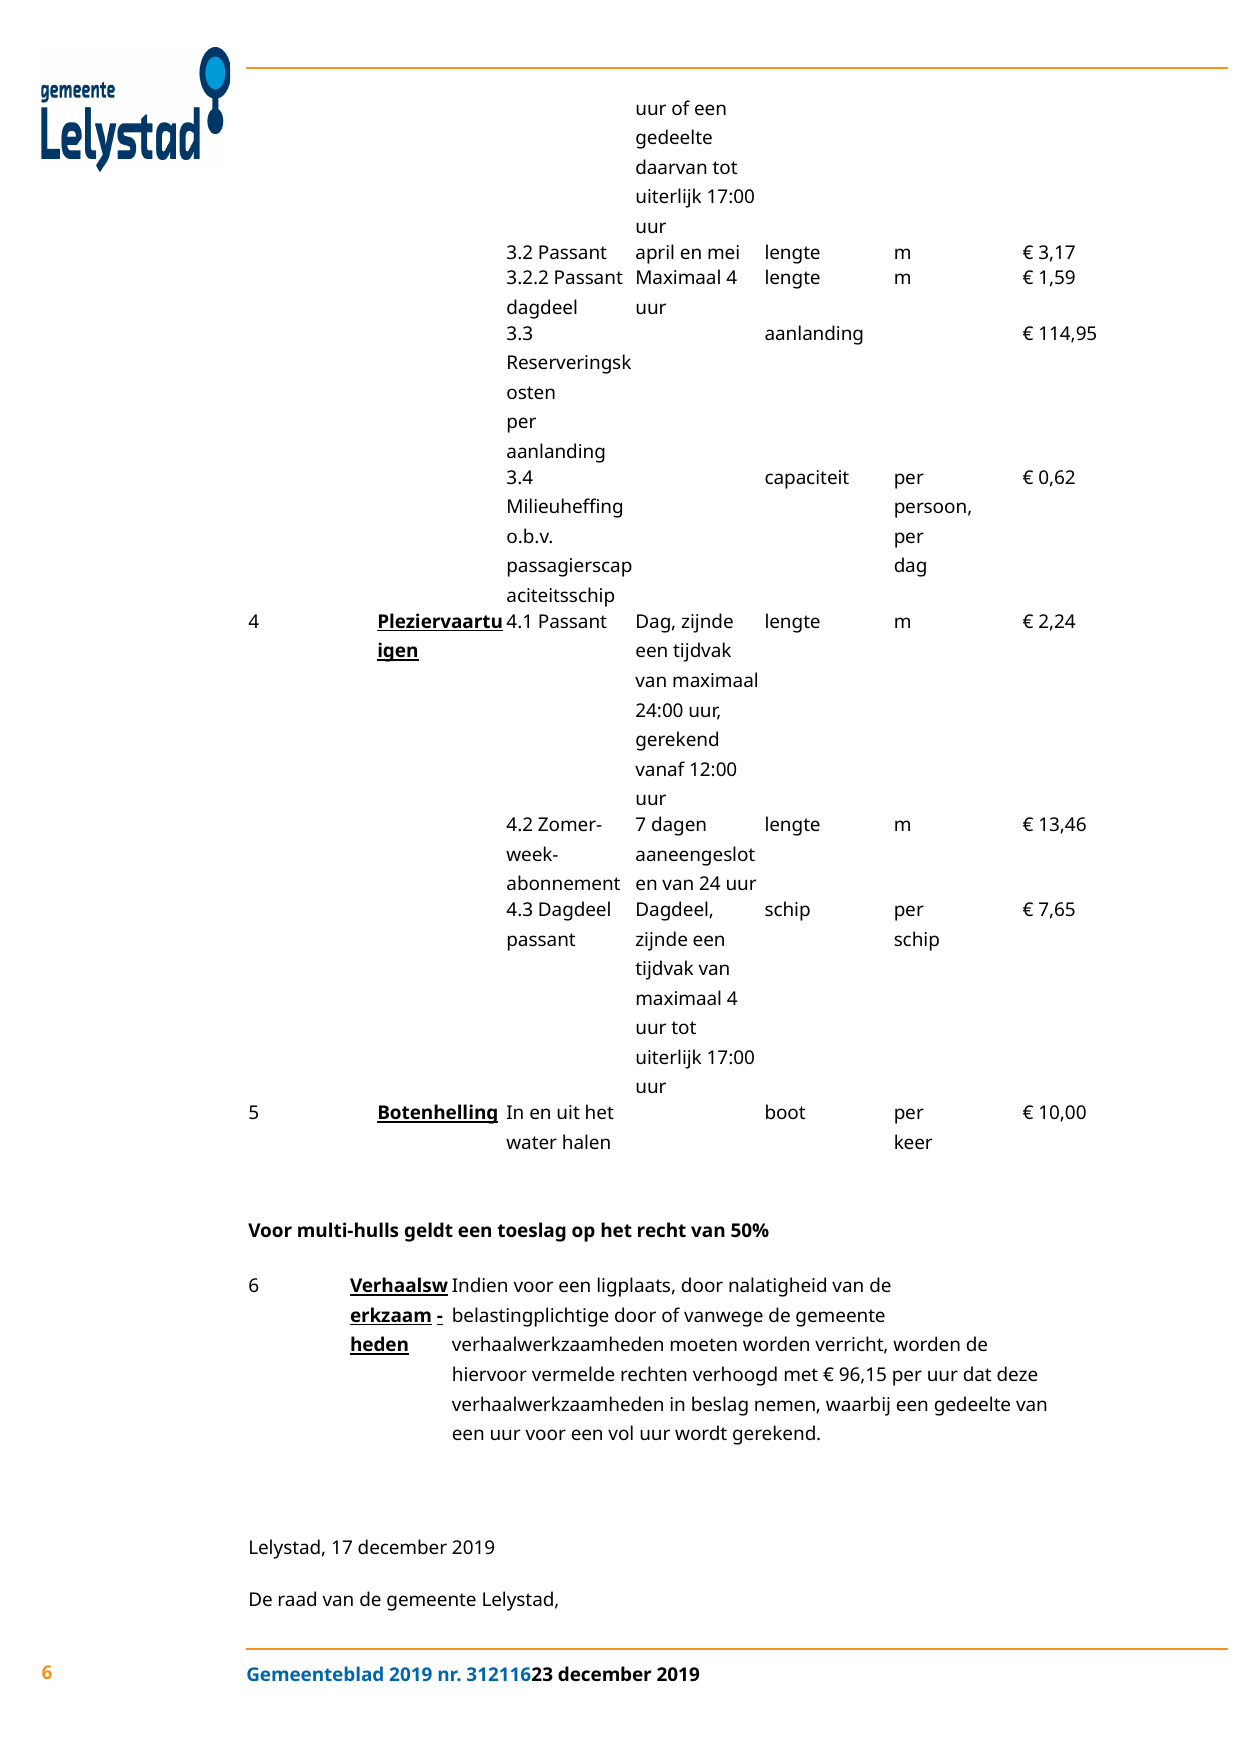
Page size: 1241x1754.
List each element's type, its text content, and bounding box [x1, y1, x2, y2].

table_cell [377, 265, 506, 320]
table_cell [377, 896, 506, 1099]
table_header Voor multi-hulls geldt een toeslag op het recht van 50% [248, 1188, 1152, 1243]
table_cell Indien voor een ligplaats, door nalatigheid van de belastingplichtige door of vanwege de gemeente verhaalwerkzaamheden moeten worden verricht, worden de hiervoor vermelde rechten verhoogd met € 96,15 per uur dat deze verhaalwerkzaamheden in beslag nemen, waarbij een gedeelte van een uur voor een vol uur wordt gerekend. [452, 1243, 1050, 1446]
table_cell [248, 95, 377, 239]
table_cell Maximaal 4 uur [635, 265, 764, 320]
table_cell [894, 320, 1022, 464]
table_cell capaciteit [764, 464, 893, 608]
table_cell [635, 320, 764, 464]
table_cell lengte [764, 239, 893, 264]
table_cell Dag, zijnde een tijdvak van maximaal 24:00 uur, gerekend vanaf 12:00 uur [635, 608, 764, 811]
table_cell lengte [764, 265, 893, 320]
table_cell [248, 896, 377, 1099]
table_cell [764, 95, 893, 239]
table_cell [377, 464, 506, 608]
table_cell [248, 239, 377, 264]
table_cell € 13,46 [1023, 811, 1152, 896]
table_cell € 114,95 [1023, 320, 1152, 464]
table_cell uur of een gedeelte daarvan tot uiterlijk 17:00 uur [635, 95, 764, 239]
table_cell boot [764, 1099, 893, 1155]
table_cell schip [764, 896, 893, 1099]
table_cell [635, 464, 764, 608]
table_cell m [894, 608, 1022, 811]
table_cell [248, 464, 377, 608]
table_cell m [894, 239, 1022, 264]
table_cell Pleziervaartuigen [377, 608, 506, 811]
table_cell [635, 1099, 764, 1155]
table_cell m [894, 811, 1022, 896]
table_cell [248, 265, 377, 320]
table_cell € 0,62 [1023, 464, 1152, 608]
table_cell lengte [764, 608, 893, 811]
table_cell € 2,24 [1023, 608, 1152, 811]
table_cell [506, 95, 635, 239]
table_cell 3.4 Milieuheffing o.b.v. passagierscapaciteitsschip [506, 464, 635, 608]
table_cell Verhaalswerkzaam -heden [350, 1243, 452, 1446]
table_cell 4.2 Zomer-week-abonnement [506, 811, 635, 896]
table_cell [377, 239, 506, 264]
table_cell per persoon, per dag [894, 464, 1022, 608]
table_cell [248, 320, 377, 464]
table_cell per schip [894, 896, 1022, 1099]
table_cell 6 [248, 1243, 350, 1446]
table_cell 4.1 Passant [506, 608, 635, 811]
text Lelystad, 17 december 2019 [248, 1534, 1152, 1560]
table_cell Dagdeel, zijnde een tijdvak van maximaal 4 uur tot uiterlijk 17:00 uur [635, 896, 764, 1099]
table_cell [377, 811, 506, 896]
table_cell [894, 95, 1022, 239]
text De raad van de gemeente Lelystad, [248, 1586, 1152, 1611]
table_cell Botenhelling [377, 1099, 506, 1155]
table_cell 5 [248, 1099, 377, 1155]
picture [41, 47, 231, 172]
table_cell 4 [248, 608, 377, 811]
table_cell In en uit het water halen [506, 1099, 635, 1155]
table_cell [1023, 95, 1152, 239]
table_cell [248, 811, 377, 896]
table_cell 4.3 Dagdeel passant [506, 896, 635, 1099]
table_cell lengte [764, 811, 893, 896]
table_cell april en mei [635, 239, 764, 264]
table_cell [377, 320, 506, 464]
table_cell € 3,17 [1023, 239, 1152, 264]
table_cell 3.3 Reserveringskosten per aanlanding [506, 320, 635, 464]
table_cell 7 dagen aaneengesloten van 24 uur [635, 811, 764, 896]
table_cell aanlanding [764, 320, 893, 464]
table_cell € 10,00 [1023, 1099, 1152, 1155]
table_cell € 7,65 [1023, 896, 1152, 1099]
table_cell [377, 95, 506, 239]
table_cell 3.2.2 Passant dagdeel [506, 265, 635, 320]
table_cell per keer [894, 1099, 1022, 1155]
table_cell € 1,59 [1023, 265, 1152, 320]
table_cell 3.2 Passant [506, 239, 635, 264]
table_cell m [894, 265, 1022, 320]
